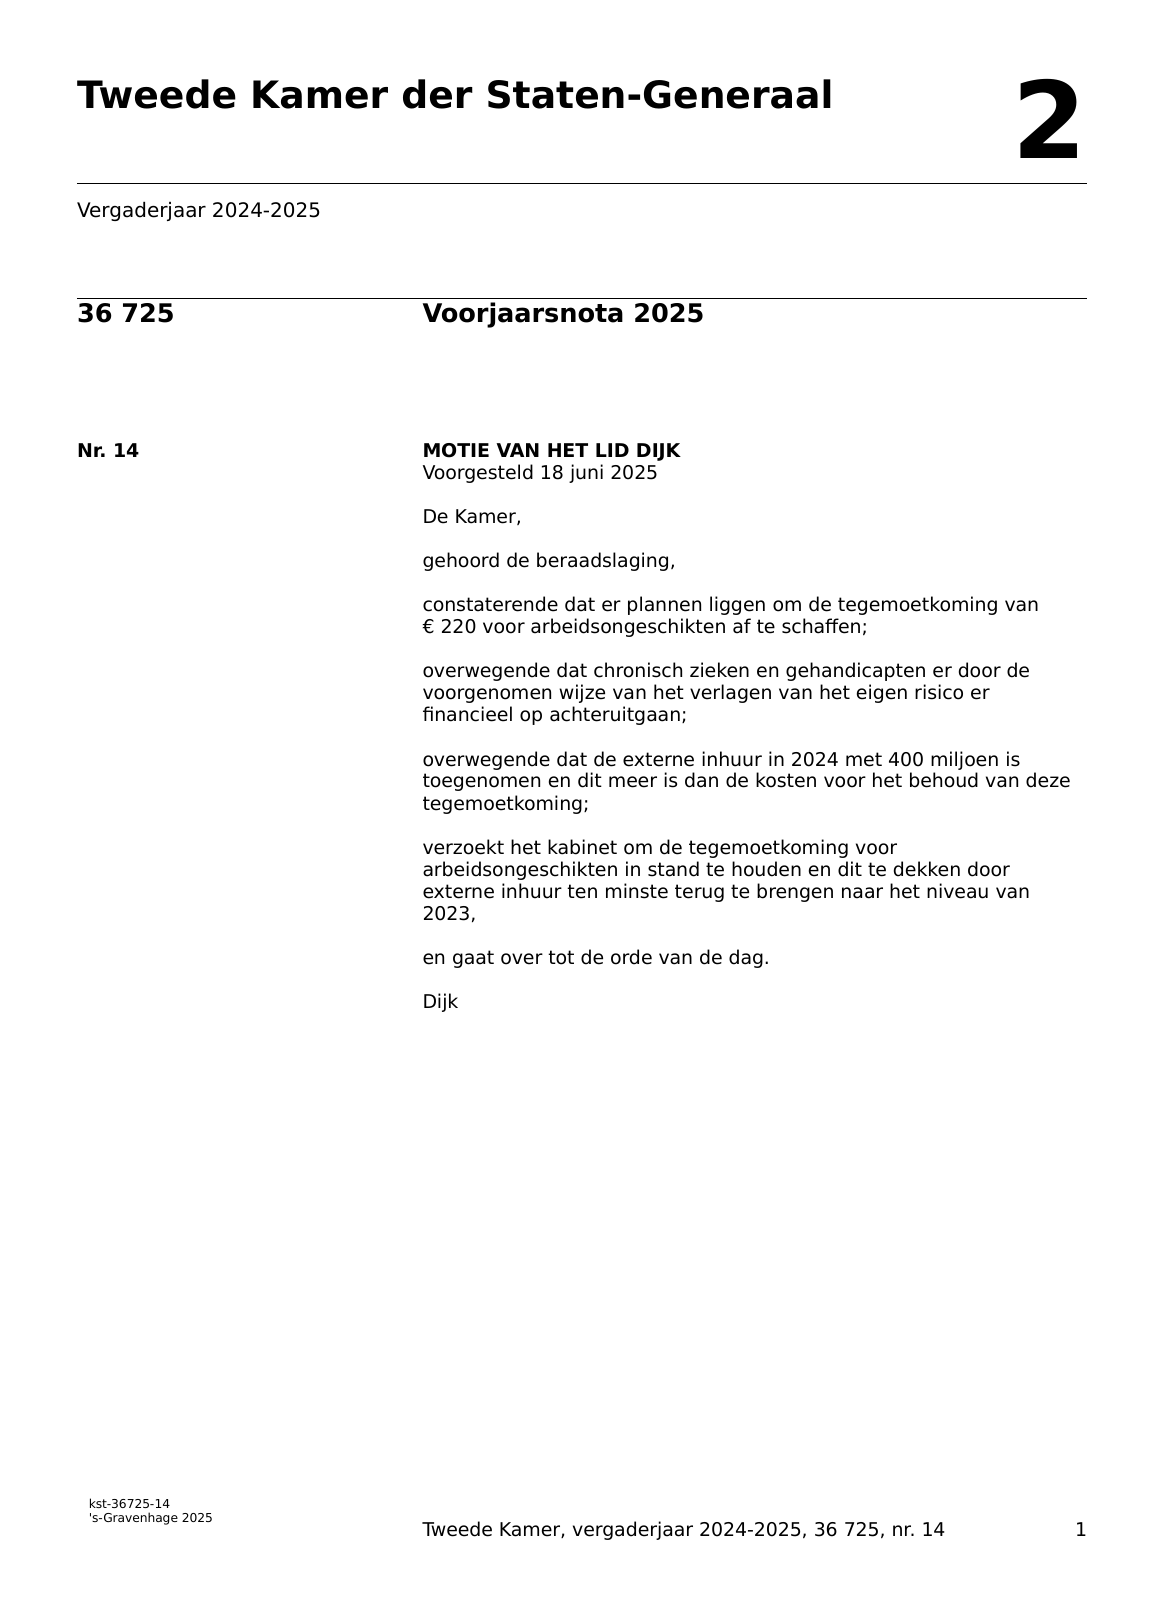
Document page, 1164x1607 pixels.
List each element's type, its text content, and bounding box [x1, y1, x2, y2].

text gehoord de beraadslaging, [422, 550, 1087, 572]
subtitle 36 725 Voorjaarsnota 2025 [77, 299, 1087, 329]
text kst-36725-14 [88, 1497, 323, 1511]
text en gaat over tot de orde van de dag. [422, 947, 1087, 969]
table_cell Vergaderjaar 2024-2025 [77, 184, 1087, 298]
text overwegende dat chronisch zieken en gehandicapten er door de voorgenomen wijze van het verlagen van het eigen risico er financieel op achteruitgaan; [422, 660, 1087, 726]
text overwegende dat de externe inhuur in 2024 met 400 miljoen is toegenomen en dit meer is dan de kosten voor het behoud van deze tegemoetkoming; [422, 748, 1087, 814]
table_header 2 [886, 59, 1087, 183]
text Dijk [422, 991, 1087, 1013]
text 's-Gravenhage 2025 [88, 1511, 323, 1525]
text De Kamer, [422, 506, 1087, 528]
text constaterende dat er plannen liggen om de tegemoetkoming van € 220 voor arbeidsongeschikten af te schaffen; [422, 594, 1087, 638]
subtitle Nr. 14 MOTIE VAN HET LID DIJK [77, 440, 1087, 462]
text Voorgesteld 18 juni 2025 [422, 462, 1087, 484]
text verzoekt het kabinet om de tegemoetkoming voor arbeidsongeschikten in stand te houden en dit te dekken door externe inhuur ten minste terug te brengen naar het niveau van 2023, [422, 837, 1087, 924]
table_header Tweede Kamer der Staten-Generaal [77, 59, 886, 183]
